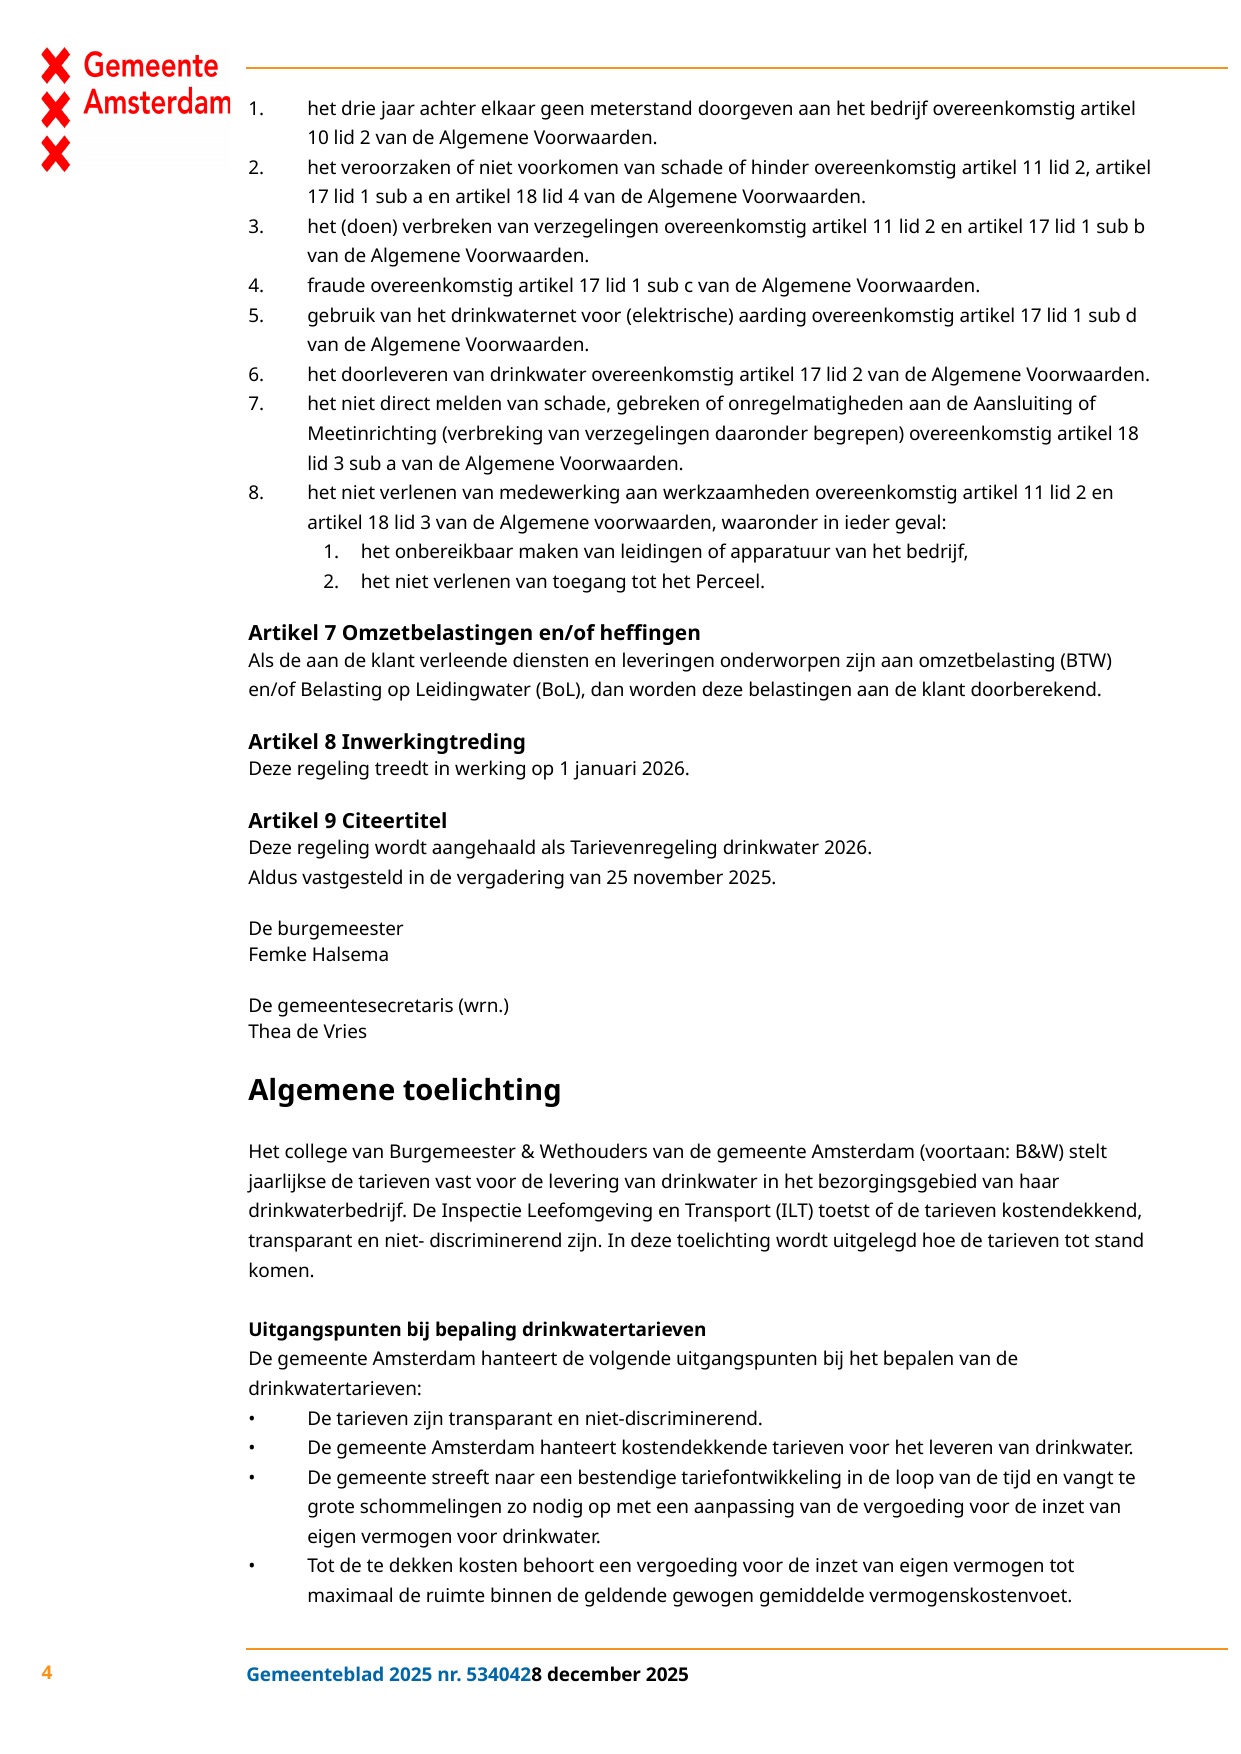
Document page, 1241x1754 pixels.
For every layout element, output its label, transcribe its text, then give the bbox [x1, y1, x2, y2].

text Artikel 8 Inwerkingtreding [248, 727, 1152, 755]
list De gemeente streeft naar een bestendige tariefontwikkeling in de loop van de tijd en vangt te grote schommelingen zo nodig op met een aanpassing van de vergoeding voor de inzet van eigen vermogen voor drinkwater. [248, 1464, 1152, 1549]
list het niet direct melden van schade, gebreken of onregelmatigheden aan de Aansluiting of Meetinrichting (verbreking van verzegelingen daaronder begrepen) overeenkomstig artikel 18 lid 3 sub a van de Algemene Voorwaarden. [248, 391, 1152, 476]
list Tot de te dekken kosten behoort een vergoeding voor de inzet van eigen vermogen tot maximaal de ruimte binnen de geldende gewogen gemiddelde vermogenskostenvoet. [248, 1553, 1152, 1608]
list De tarieven zijn transparant en niet-discriminerend. [248, 1405, 1152, 1431]
text De gemeentesecretaris (wrn.) [248, 992, 1152, 1018]
list De gemeente Amsterdam hanteert kostendekkende tarieven voor het leveren van drinkwater. [248, 1434, 1152, 1460]
text Algemene toelichting [248, 1070, 1152, 1109]
list het niet verlenen van toegang tot het Perceel. [323, 568, 1152, 594]
list gebruik van het drinkwaternet voor (elektrische) aarding overeenkomstig artikel 17 lid 1 sub d van de Algemene Voorwaarden. [248, 302, 1152, 357]
text De burgemeester [248, 915, 1152, 941]
text Aldus vastgesteld in de vergadering van 25 november 2025. [248, 864, 1152, 889]
text Deze regeling wordt aangehaald als Tarievenregeling drinkwater 2026. [248, 834, 1152, 860]
text De gemeente Amsterdam hanteert de volgende uitgangspunten bij het bepalen van de drinkwatertarieven: [248, 1346, 1152, 1401]
list het drie jaar achter elkaar geen meterstand doorgeven aan het bedrijf overeenkomstig artikel 10 lid 2 van de Algemene Voorwaarden. [248, 95, 1152, 150]
text Als de aan de klant verleende diensten en leveringen onderworpen zijn aan omzetbelasting (BTW) en/of Belasting op Leidingwater (BoL), dan worden deze belastingen aan de klant doorberekend. [248, 647, 1152, 702]
text Artikel 7 Omzetbelastingen en/of heffingen [248, 618, 1152, 647]
picture [41, 47, 231, 172]
text Thea de Vries [248, 1018, 1152, 1044]
list het veroorzaken of niet voorkomen van schade of hinder overeenkomstig artikel 11 lid 2, artikel 17 lid 1 sub a en artikel 18 lid 4 van de Algemene Voorwaarden. [248, 154, 1152, 209]
text Het college van Burgemeester & Wethouders van de gemeente Amsterdam (voortaan: B&W) stelt jaarlijkse de tarieven vast voor de levering van drinkwater in het bezorgingsgebied van haar drinkwaterbedrijf. De Inspectie Leefomgeving en Transport (ILT) toetst of de tarieven kostendekkend, transparant en niet- discriminerend zijn. In deze toelichting wordt uitgelegd hoe de tarieven tot stand komen. [248, 1138, 1152, 1283]
text Artikel 9 Citeertitel [248, 806, 1152, 834]
text Uitgangspunten bij bepaling drinkwatertarieven [248, 1316, 1152, 1342]
list het doorleveren van drinkwater overeenkomstig artikel 17 lid 2 van de Algemene Voorwaarden. [248, 361, 1152, 387]
text Deze regeling treedt in werking op 1 januari 2026. [248, 755, 1152, 781]
list fraude overeenkomstig artikel 17 lid 1 sub c van de Algemene Voorwaarden. [248, 272, 1152, 298]
list het (doen) verbreken van verzegelingen overeenkomstig artikel 11 lid 2 en artikel 17 lid 1 sub b van de Algemene Voorwaarden. [248, 213, 1152, 268]
text Femke Halsema [248, 941, 1152, 967]
list het niet verlenen van medewerking aan werkzaamheden overeenkomstig artikel 11 lid 2 en artikel 18 lid 3 van de Algemene voorwaarden, waaronder in ieder geval: [248, 479, 1152, 535]
list het onbereikbaar maken van leidingen of apparatuur van het bedrijf, [323, 538, 1152, 564]
